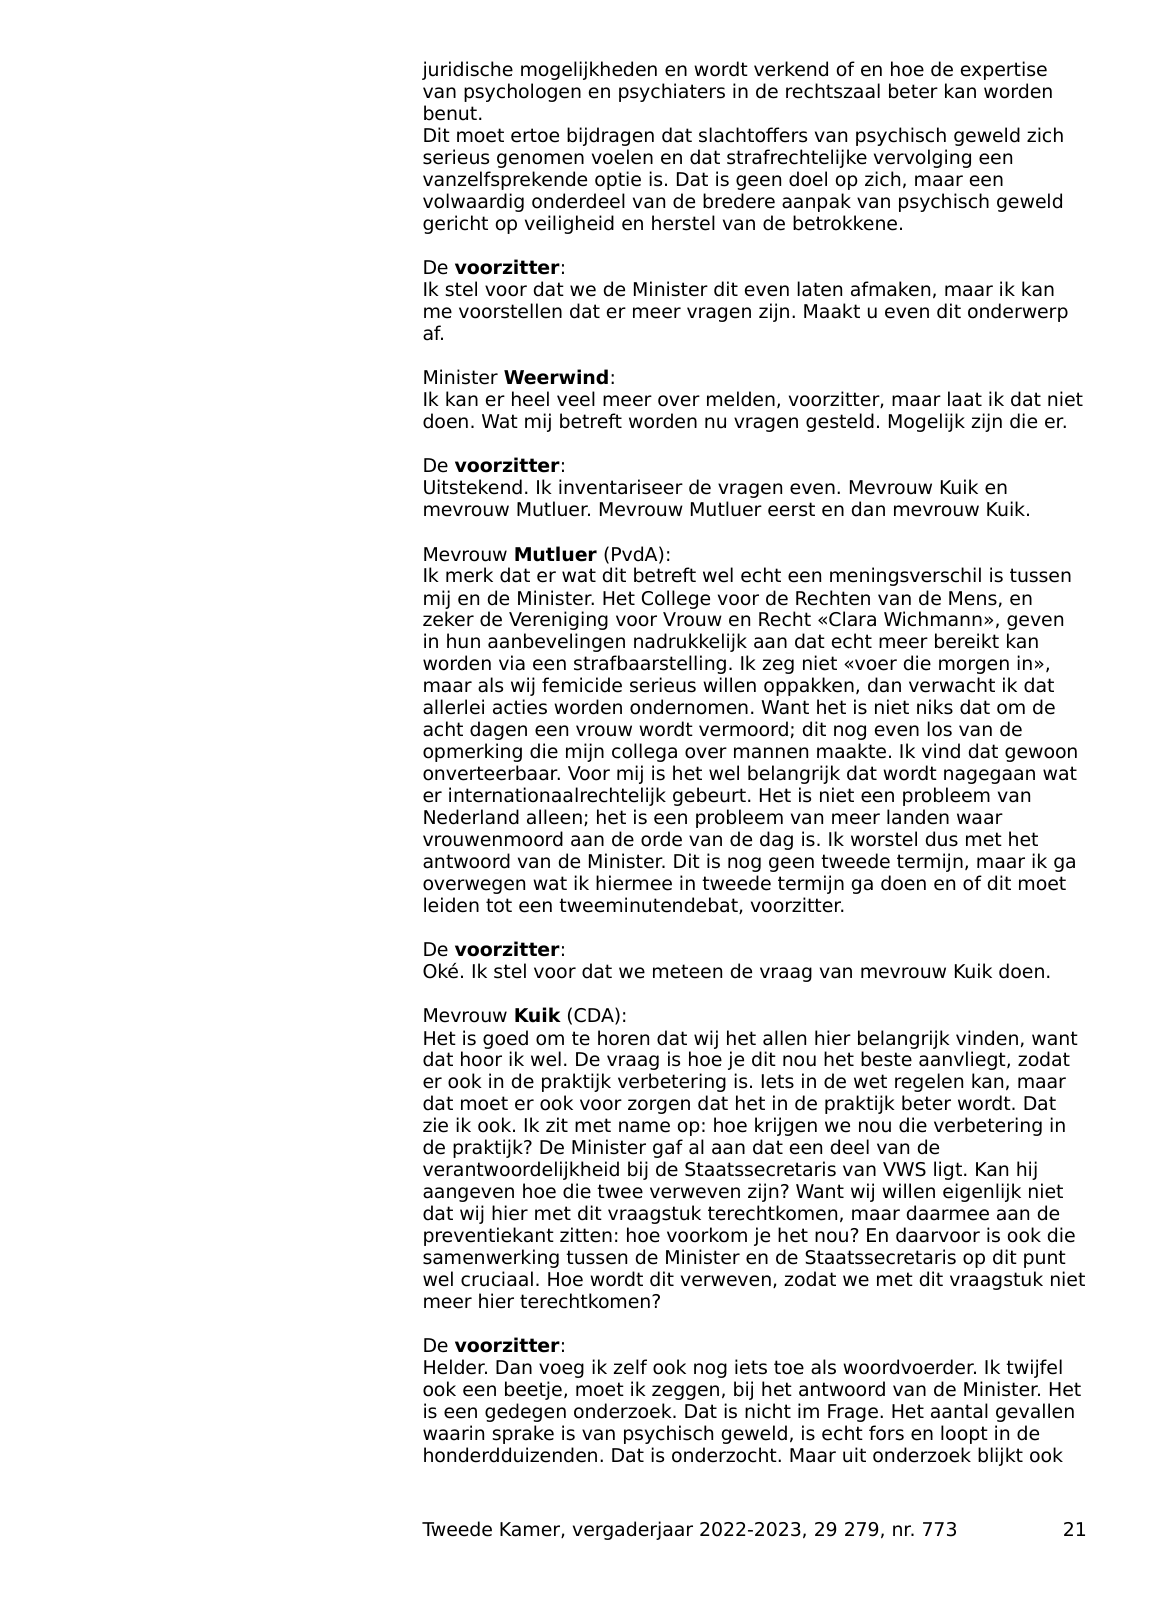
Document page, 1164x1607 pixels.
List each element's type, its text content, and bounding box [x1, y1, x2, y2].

text Oké. Ik stel voor dat we meteen de vraag van mevrouw Kuik doen. [422, 961, 1087, 983]
text De voorzitter: [422, 257, 1087, 279]
text Ik kan er heel veel meer over melden, voorzitter, maar laat ik dat niet doen. Wat mij betreft worden nu vragen gesteld. Mogelijk zijn die er. [422, 389, 1087, 433]
text De voorzitter: [422, 939, 1087, 961]
text Minister Weerwind: [422, 367, 1087, 389]
text Het is goed om te horen dat wij het allen hier belangrijk vinden, want dat hoor ik wel. De vraag is hoe je dit nou het beste aanvliegt, zodat er ook in de praktijk verbetering is. Iets in de wet regelen kan, maar dat moet er ook voor zorgen dat het in de praktijk beter wordt. Dat zie ik ook. Ik zit met name op: hoe krijgen we nou die verbetering in de praktijk? De Minister gaf al aan dat een deel van de verantwoordelijkheid bij de Staatssecretaris van VWS ligt. Kan hij aangeven hoe die twee verweven zijn? Want wij willen eigenlijk niet dat wij hier met dit vraagstuk terechtkomen, maar daarmee aan de preventiekant zitten: hoe voorkom je het nou? En daarvoor is ook die samenwerking tussen de Minister en de Staatssecretaris op dit punt wel cruciaal. Hoe wordt dit verweven, zodat we met dit vraagstuk niet meer hier terechtkomen? [422, 1027, 1087, 1313]
text Dit moet ertoe bijdragen dat slachtoffers van psychisch geweld zich serieus genomen voelen en dat strafrechtelijke vervolging een vanzelfsprekende optie is. Dat is geen doel op zich, maar een volwaardig onderdeel van de bredere aanpak van psychisch geweld gericht op veiligheid en herstel van de betrokkene. [422, 125, 1087, 235]
text juridische mogelijkheden en wordt verkend of en hoe de expertise van psychologen en psychiaters in de rechtszaal beter kan worden benut. [422, 59, 1087, 125]
text De voorzitter: [422, 1335, 1087, 1357]
text Mevrouw Mutluer (PvdA): [422, 543, 1087, 565]
text Ik merk dat er wat dit betreft wel echt een meningsverschil is tussen mij en de Minister. Het College voor de Rechten van de Mens, en zeker de Vereniging voor Vrouw en Recht «Clara Wichmann», geven in hun aanbevelingen nadrukkelijk aan dat echt meer bereikt kan worden via een strafbaarstelling. Ik zeg niet «voer die morgen in», maar als wij femicide serieus willen oppakken, dan verwacht ik dat allerlei acties worden ondernomen. Want het is niet niks dat om de acht dagen een vrouw wordt vermoord; dit nog even los van de opmerking die mijn collega over mannen maakte. Ik vind dat gewoon onverteerbaar. Voor mij is het wel belangrijk dat wordt nagegaan wat er internationaalrechtelijk gebeurt. Het is niet een probleem van Nederland alleen; het is een probleem van meer landen waar vrouwenmoord aan de orde van de dag is. Ik worstel dus met het antwoord van de Minister. Dit is nog geen tweede termijn, maar ik ga overwegen wat ik hiermee in tweede termijn ga doen en of dit moet leiden tot een tweeminutendebat, voorzitter. [422, 565, 1087, 917]
text Mevrouw Kuik (CDA): [422, 1005, 1087, 1027]
text Ik stel voor dat we de Minister dit even laten afmaken, maar ik kan me voorstellen dat er meer vragen zijn. Maakt u even dit onderwerp af. [422, 279, 1087, 345]
text De voorzitter: [422, 455, 1087, 477]
text Uitstekend. Ik inventariseer de vragen even. Mevrouw Kuik en mevrouw Mutluer. Mevrouw Mutluer eerst en dan mevrouw Kuik. [422, 477, 1087, 521]
text Helder. Dan voeg ik zelf ook nog iets toe als woordvoerder. Ik twijfel ook een beetje, moet ik zeggen, bij het antwoord van de Minister. Het is een gedegen onderzoek. Dat is nicht im Frage. Het aantal gevallen waarin sprake is van psychisch geweld, is echt fors en loopt in de honderdduizenden. Dat is onderzocht. Maar uit onderzoek blijkt ook [422, 1357, 1087, 1467]
